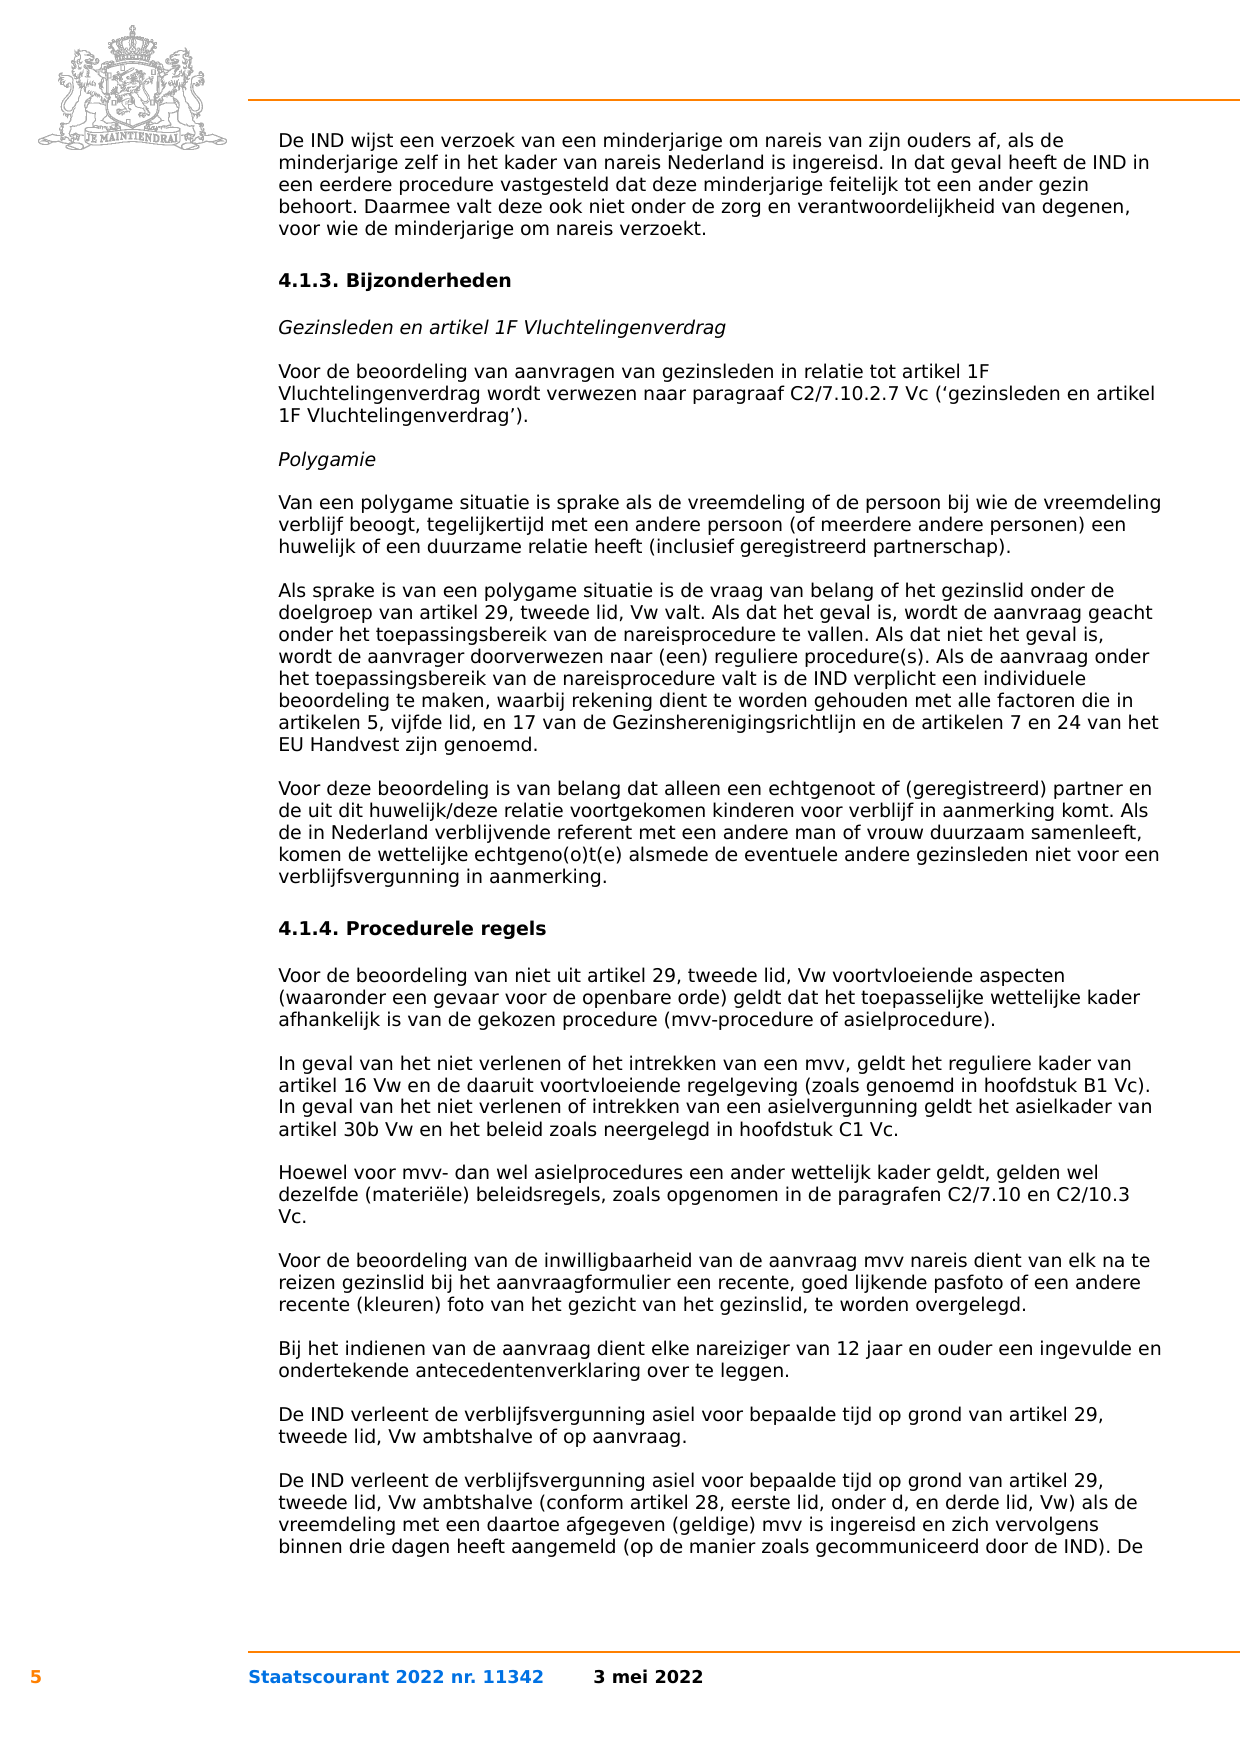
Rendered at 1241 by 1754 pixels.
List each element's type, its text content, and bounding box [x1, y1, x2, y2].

text De IND verleent de verblijfsvergunning asiel voor bepaalde tijd op grond van artikel 29, tweede lid, Vw ambtshalve (conform artikel 28, eerste lid, onder d, en derde lid, Vw) als de vreemdeling met een daartoe afgegeven (geldige) mvv is ingereisd en zich vervolgens binnen drie dagen heeft aangemeld (op de manier zoals gecommuniceerd door de IND). De [278, 1469, 1163, 1557]
text In geval van het niet verlenen of het intrekken van een mvv, geldt het reguliere kader van artikel 16 Vw en de daaruit voortvloeiende regelgeving (zoals genoemd in hoofdstuk B1 Vc). In geval van het niet verlenen of intrekken van een asielvergunning geldt het asielkader van artikel 30b Vw en het beleid zoals neergelegd in hoofdstuk C1 Vc. [278, 1052, 1163, 1140]
text Hoewel voor mvv- dan wel asielprocedures een ander wettelijk kader geldt, gelden wel dezelfde (materiële) beleidsregels, zoals opgenomen in de paragrafen C2/7.10 en C2/10.3 Vc. [278, 1162, 1163, 1228]
text De IND verleent de verblijfsvergunning asiel voor bepaalde tijd op grond van artikel 29, tweede lid, Vw ambtshalve of op aanvraag. [278, 1404, 1163, 1448]
text Voor de beoordeling van niet uit artikel 29, tweede lid, Vw voortvloeiende aspecten (waaronder een gevaar voor de openbare orde) geldt dat het toepasselijke wettelijke kader afhankelijk is van de gekozen procedure (mvv-procedure of asielprocedure). [278, 965, 1163, 1031]
text De IND wijst een verzoek van een minderjarige om nareis van zijn ouders af, als de minderjarige zelf in het kader van nareis Nederland is ingereisd. In dat geval heeft de IND in een eerdere procedure vastgesteld dat deze minderjarige feitelijk tot een ander gezin behoort. Daarmee valt deze ook niet onder de zorg en verantwoordelijkheid van degenen, voor wie de minderjarige om nareis verzoekt. [278, 130, 1163, 240]
text Bij het indienen van de aanvraag dient elke nareiziger van 12 jaar en ouder een ingevulde en ondertekende antecedentenverklaring over te leggen. [278, 1338, 1163, 1382]
subtitle Polygamie [278, 448, 1163, 470]
text Als sprake is van een polygame situatie is de vraag van belang of het gezinslid onder de doelgroep van artikel 29, tweede lid, Vw valt. Als dat het geval is, wordt de aanvraag geacht onder het toepassingsbereik van de nareisprocedure te vallen. Als dat niet het geval is, wordt de aanvrager doorverwezen naar (een) reguliere procedure(s). Als de aanvraag onder het toepassingsbereik van de nareisprocedure valt is de IND verplicht een individuele beoordeling te maken, waarbij rekening dient te worden gehouden met alle factoren die in artikelen 5, vijfde lid, en 17 van de Gezinsherenigingsrichtlijn en de artikelen 7 en 24 van het EU Handvest zijn genoemd. [278, 580, 1163, 756]
text Van een polygame situatie is sprake als de vreemdeling of de persoon bij wie de vreemdeling verblijf beoogt, tegelijkertijd met een andere persoon (of meerdere andere personen) een huwelijk of een duurzame relatie heeft (inclusief geregistreerd partnerschap). [278, 492, 1163, 558]
subtitle 4.1.4. Procedurele regels [278, 918, 1163, 940]
subtitle 4.1.3. Bijzonderheden [278, 270, 1163, 292]
text Voor deze beoordeling is van belang dat alleen een echtgenoot of (geregistreerd) partner en de uit dit huwelijk/deze relatie voortgekomen kinderen voor verblijf in aanmerking komt. Als de in Nederland verblijvende referent met een andere man of vrouw duurzaam samenleeft, komen de wettelijke echtgeno(o)t(e) alsmede de eventuele andere gezinsleden niet voor een verblijfsvergunning in aanmerking. [278, 778, 1163, 888]
text Voor de beoordeling van de inwilligbaarheid van de aanvraag mvv nareis dient van elk na te reizen gezinslid bij het aanvraagformulier een recente, goed lijkende pasfoto of een andere recente (kleuren) foto van het gezicht van het gezinslid, te worden overgelegd. [278, 1250, 1163, 1316]
text Voor de beoordeling van aanvragen van gezinsleden in relatie tot artikel 1F Vluchtelingenverdrag wordt verwezen naar paragraaf C2/7.10.2.7 Vc (‘gezinsleden en artikel 1F Vluchtelingenverdrag’). [278, 361, 1163, 427]
subtitle Gezinsleden en artikel 1F Vluchtelingenverdrag [278, 317, 1163, 339]
picture [38, 25, 227, 150]
